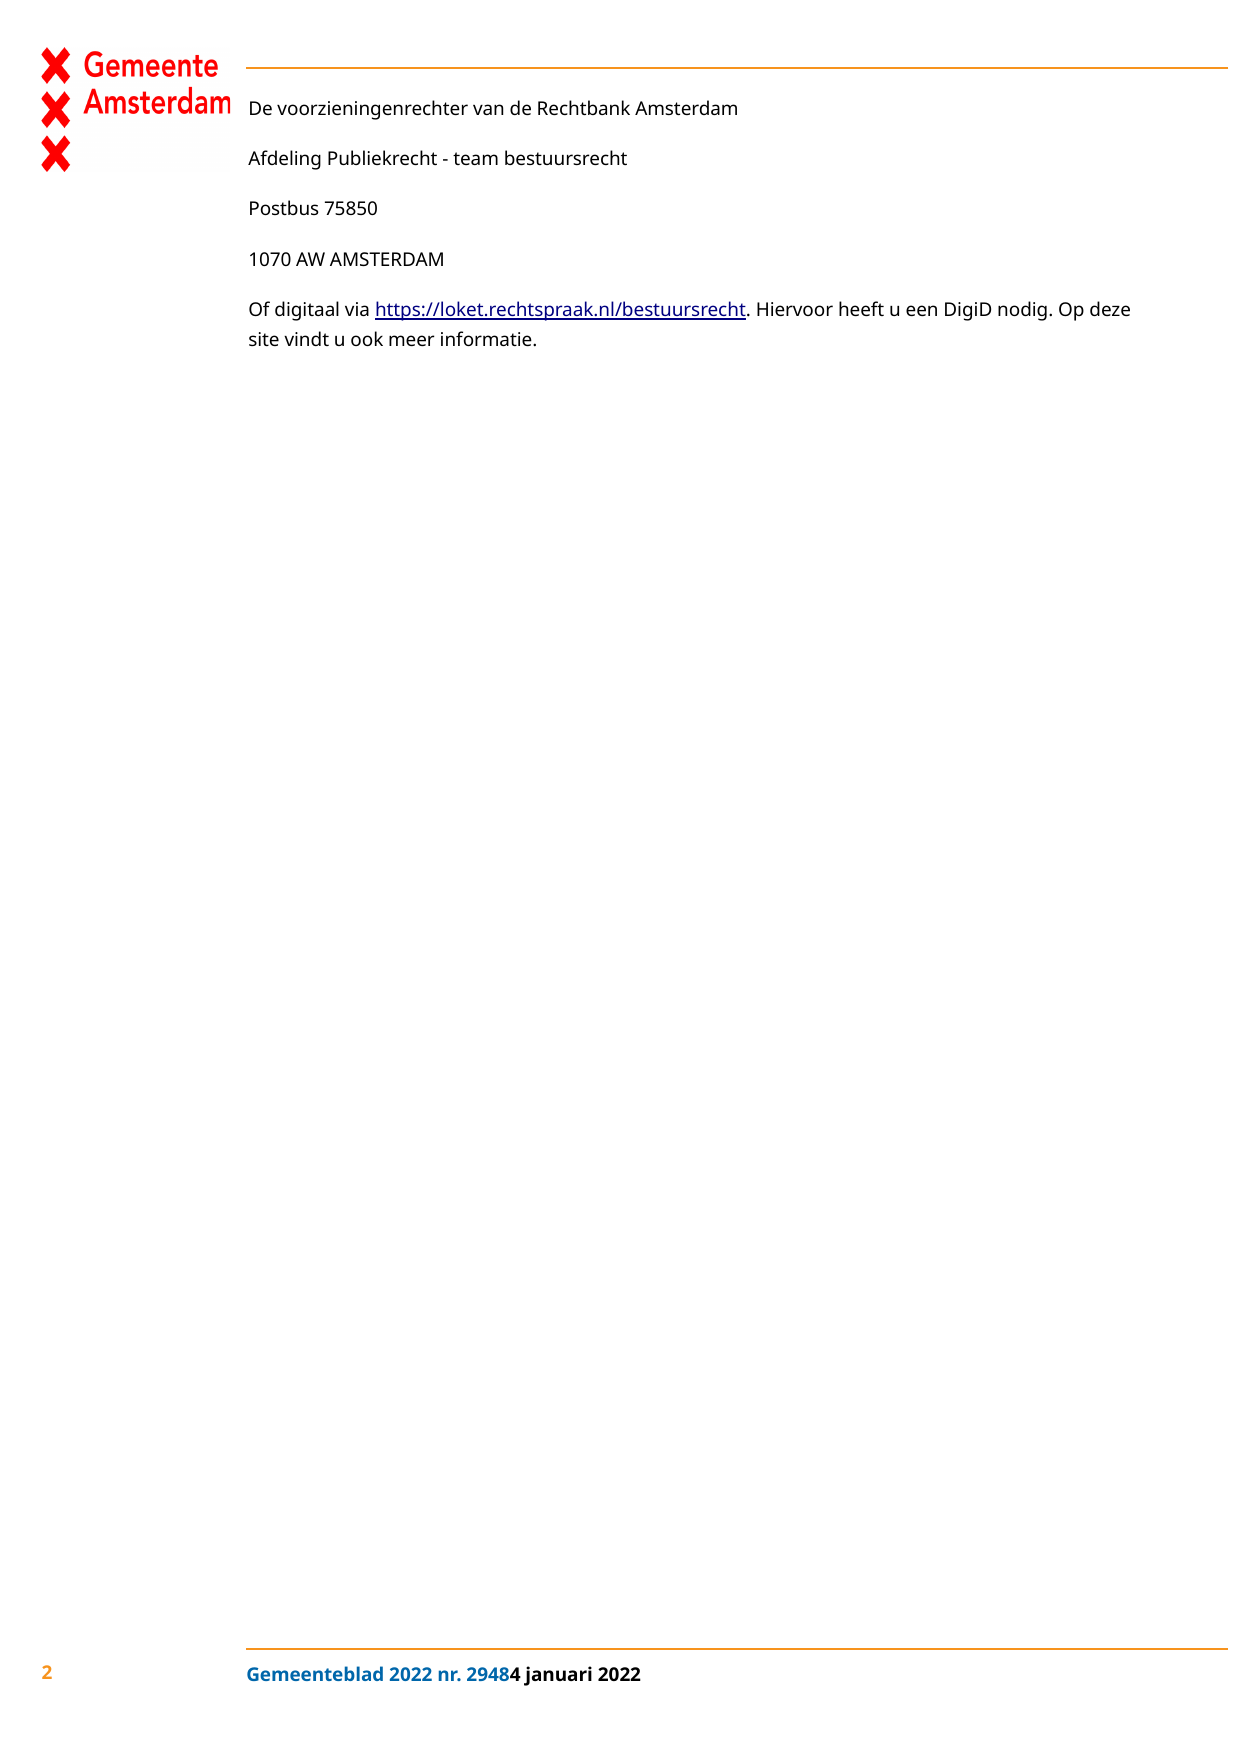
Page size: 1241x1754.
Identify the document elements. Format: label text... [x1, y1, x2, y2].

text 1070 AW AMSTERDAM [248, 246, 1152, 272]
text Of digitaal via https://loket.rechtspraak.nl/bestuursrecht. Hiervoor heeft u een DigiD nodig. Op deze site vindt u ook meer informatie. [248, 296, 1152, 352]
text De voorzieningenrechter van de Rechtbank Amsterdam [248, 95, 1152, 121]
text Afdeling Publiekrecht - team bestuursrecht [248, 145, 1152, 171]
picture [41, 47, 231, 172]
text Postbus 75850 [248, 196, 1152, 221]
